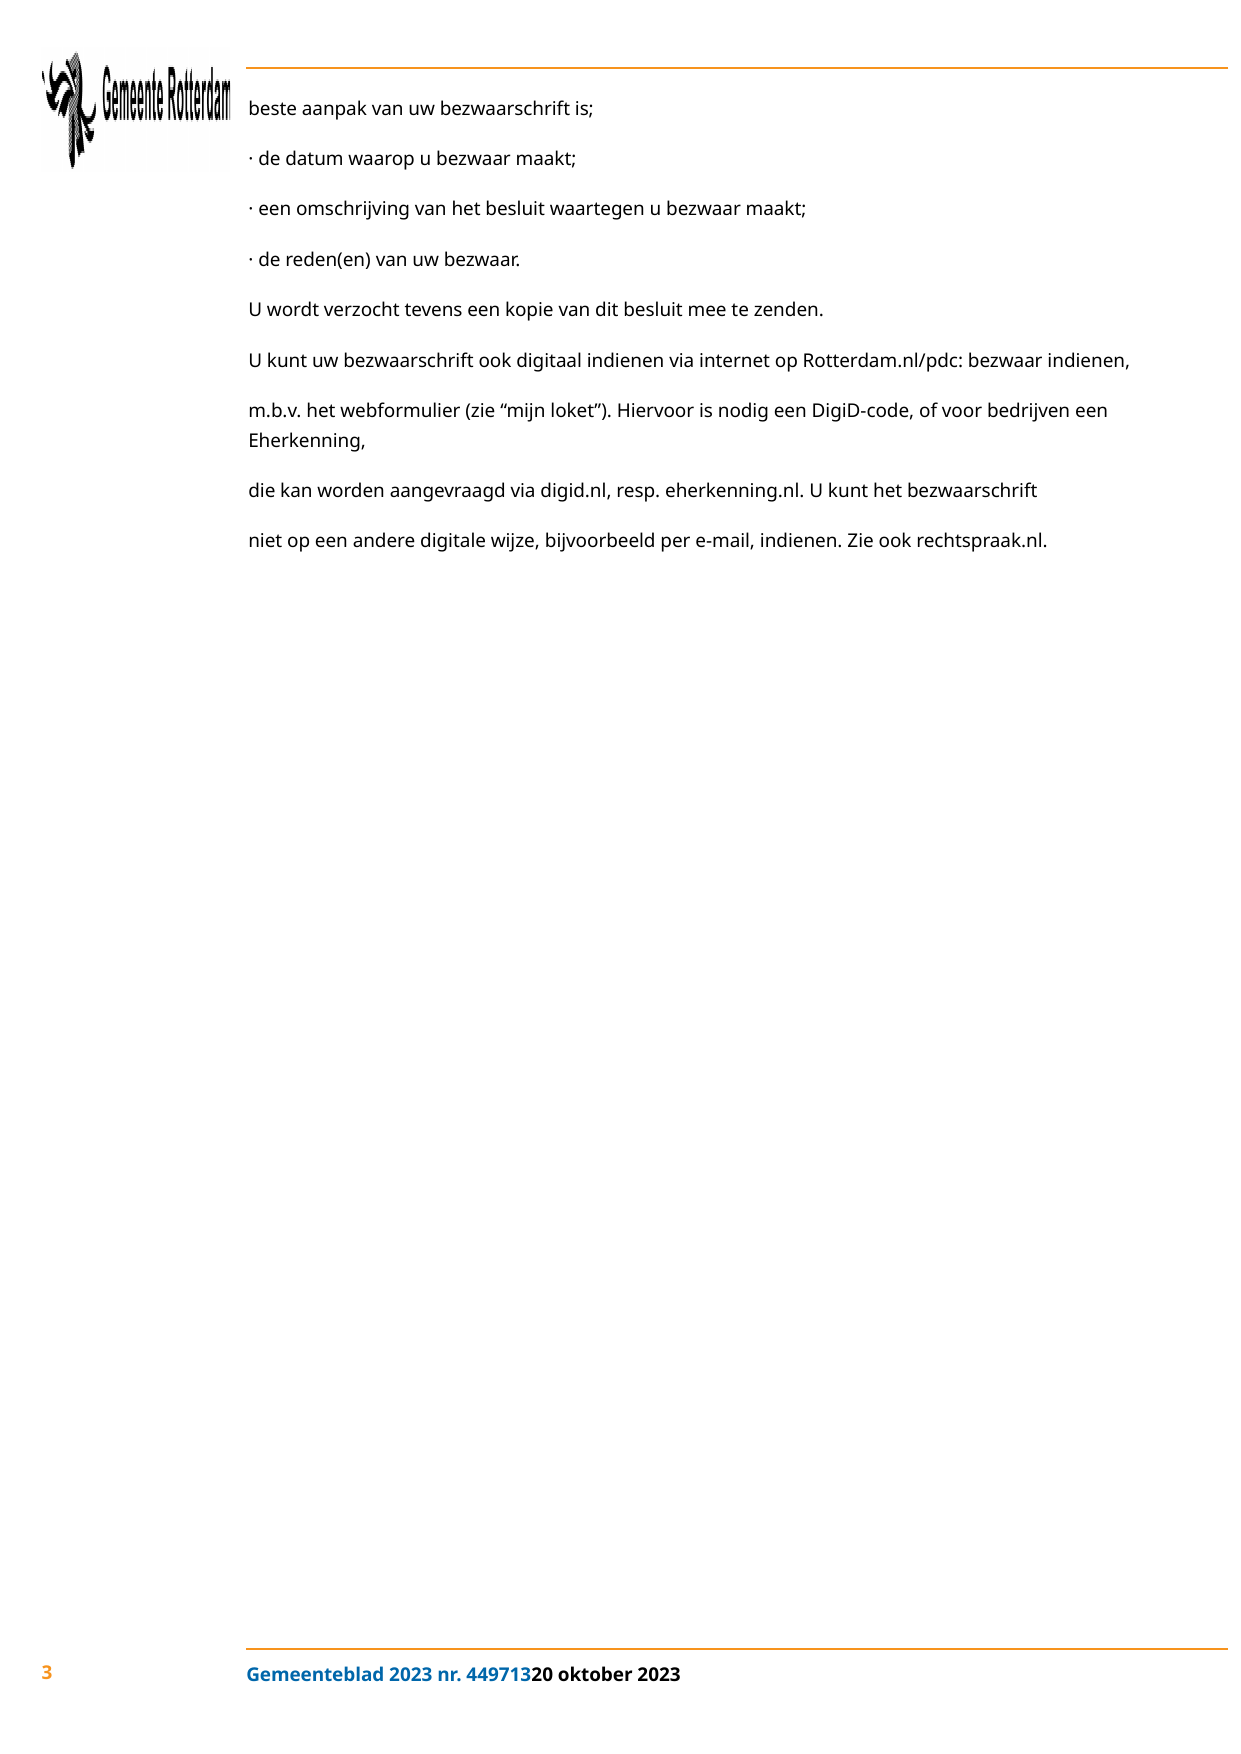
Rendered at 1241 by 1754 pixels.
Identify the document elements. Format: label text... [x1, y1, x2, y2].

text · de reden(en) van uw bezwaar. [248, 246, 1152, 272]
text m.b.v. het webformulier (zie “mijn loket”). Hiervoor is nodig een DigiD-code, of voor bedrijven een Eherkenning, [248, 397, 1152, 453]
text beste aanpak van uw bezwaarschrift is; [248, 95, 1152, 121]
text U wordt verzocht tevens een kopie van dit besluit mee te zenden. [248, 296, 1152, 322]
text niet op een andere digitale wijze, bijvoorbeeld per e-mail, indienen. Zie ook rechtspraak.nl. [248, 528, 1152, 553]
text · de datum waarop u bezwaar maakt; [248, 145, 1152, 171]
text die kan worden aangevraagd via digid.nl, resp. eherkenning.nl. U kunt het bezwaarschrift [248, 477, 1152, 503]
text U kunt uw bezwaarschrift ook digitaal indienen via internet op Rotterdam.nl/pdc: bezwaar indienen, [248, 347, 1152, 373]
text · een omschrijving van het besluit waartegen u bezwaar maakt; [248, 196, 1152, 221]
picture [41, 47, 231, 172]
